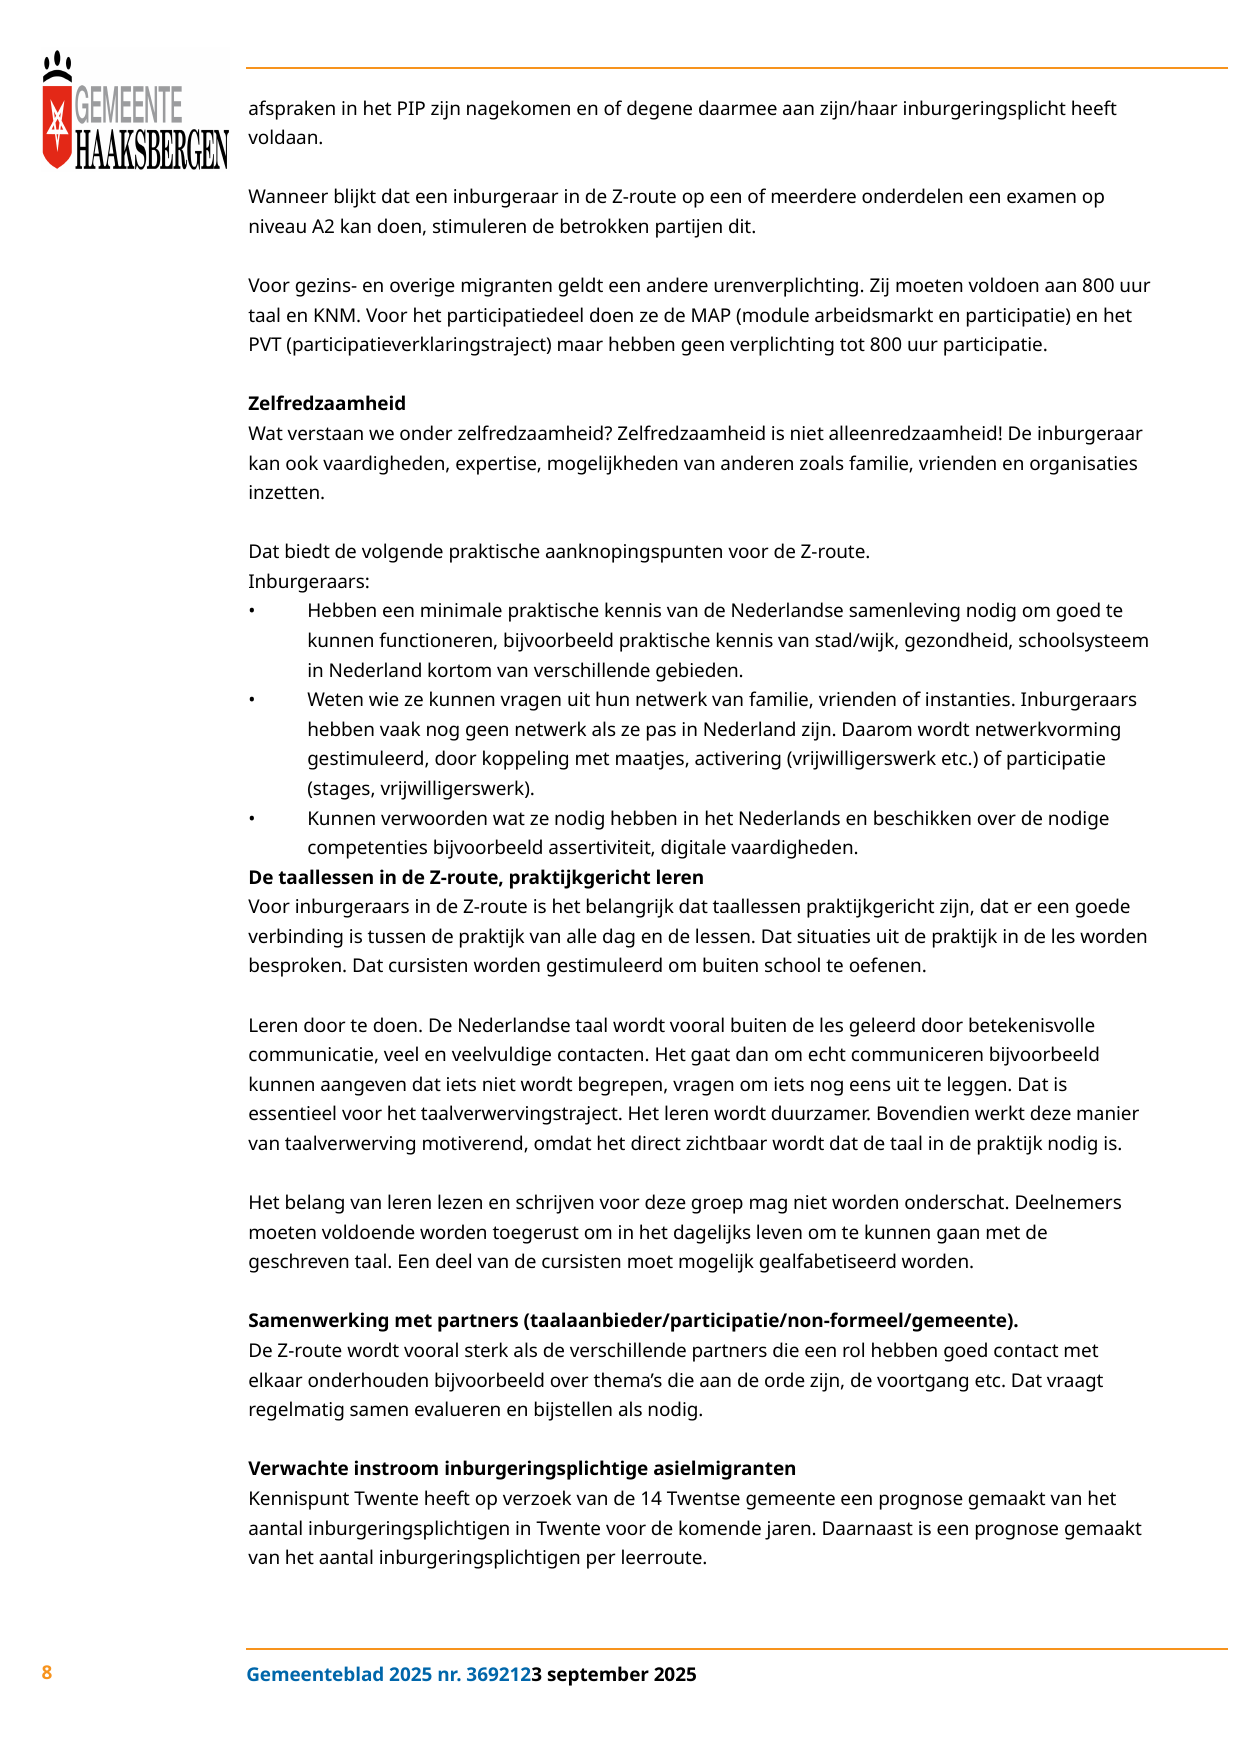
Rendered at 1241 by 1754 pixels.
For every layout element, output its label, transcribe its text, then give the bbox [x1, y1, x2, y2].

text Voor gezins- en overige migranten geldt een andere urenverplichting. Zij moeten voldoen aan 800 uur taal en KNM. Voor het participatiedeel doen ze de MAP (module arbeidsmarkt en participatie) en het PVT (participatieverklaringstraject) maar hebben geen verplichting tot 800 uur participatie. [248, 272, 1152, 357]
text Het belang van leren lezen en schrijven voor deze groep mag niet worden onderschat. Deelnemers moeten voldoende worden toegerust om in het dagelijks leven om te kunnen gaan met de geschreven taal. Een deel van de cursisten moet mogelijk gealfabetiseerd worden. [248, 1189, 1152, 1274]
text Zelfredzaamheid [248, 391, 1152, 416]
text Leren door te doen. De Nederlandse taal wordt vooral buiten de les geleerd door betekenisvolle communicatie, veel en veelvuldige contacten. Het gaat dan om echt communiceren bijvoorbeeld kunnen aangeven dat iets niet wordt begrepen, vragen om iets nog eens uit te leggen. Dat is essentieel voor het taalverwervingstraject. Het leren wordt duurzamer. Bovendien werkt deze manier van taalverwerving motiverend, omdat het direct zichtbaar wordt dat de taal in de praktijk nodig is. [248, 1012, 1152, 1156]
list Hebben een minimale praktische kennis van de Nederlandse samenleving nodig om goed te kunnen functioneren, bijvoorbeeld praktische kennis van stad/wijk, gezondheid, schoolsysteem in Nederland kortom van verschillende gebieden. [248, 598, 1152, 683]
list Weten wie ze kunnen vragen uit hun netwerk van familie, vrienden of instanties. Inburgeraars hebben vaak nog geen netwerk als ze pas in Nederland zijn. Daarom wordt netwerkvorming gestimuleerd, door koppeling met maatjes, activering (vrijwilligerswerk etc.) of participatie (stages, vrijwilligerswerk). [248, 686, 1152, 801]
text Samenwerking met partners (taalaanbieder/participatie/non-formeel/gemeente). [248, 1308, 1152, 1333]
text Dat biedt de volgende praktische aanknopingspunten voor de Z-route. [248, 538, 1152, 564]
list Kunnen verwoorden wat ze nodig hebben in het Nederlands en beschikken over de nodige competenties bijvoorbeeld assertiviteit, digitale vaardigheden. [248, 805, 1152, 860]
picture [41, 47, 231, 172]
text Inburgeraars: [248, 568, 1152, 594]
text De taallessen in de Z-route, praktijkgericht leren [248, 864, 1152, 890]
text Verwachte instroom inburgeringsplichtige asielmigranten [248, 1456, 1152, 1481]
text Wat verstaan we onder zelfredzaamheid? Zelfredzaamheid is niet alleenredzaamheid! De inburgeraar kan ook vaardigheden, expertise, mogelijkheden van anderen zoals familie, vrienden en organisaties inzetten. [248, 420, 1152, 505]
text Voor inburgeraars in de Z-route is het belangrijk dat taallessen praktijkgericht zijn, dat er een goede verbinding is tussen de praktijk van alle dag en de lessen. Dat situaties uit de praktijk in de les worden besproken. Dat cursisten worden gestimuleerd om buiten school te oefenen. [248, 893, 1152, 978]
text De Z-route wordt vooral sterk als de verschillende partners die een rol hebben goed contact met elkaar onderhouden bijvoorbeeld over thema’s die aan de orde zijn, de voortgang etc. Dat vraagt regelmatig samen evalueren en bijstellen als nodig. [248, 1337, 1152, 1422]
text Wanneer blijkt dat een inburgeraar in de Z-route op een of meerdere onderdelen een examen op niveau A2 kan doen, stimuleren de betrokken partijen dit. [248, 183, 1152, 239]
text Kennispunt Twente heeft op verzoek van de 14 Twentse gemeente een prognose gemaakt van het aantal inburgeringsplichtigen in Twente voor de komende jaren. Daarnaast is een prognose gemaakt van het aantal inburgeringsplichtigen per leerroute. [248, 1485, 1152, 1570]
text afspraken in het PIP zijn nagekomen en of degene daarmee aan zijn/haar inburgeringsplicht heeft voldaan. [248, 95, 1152, 150]
